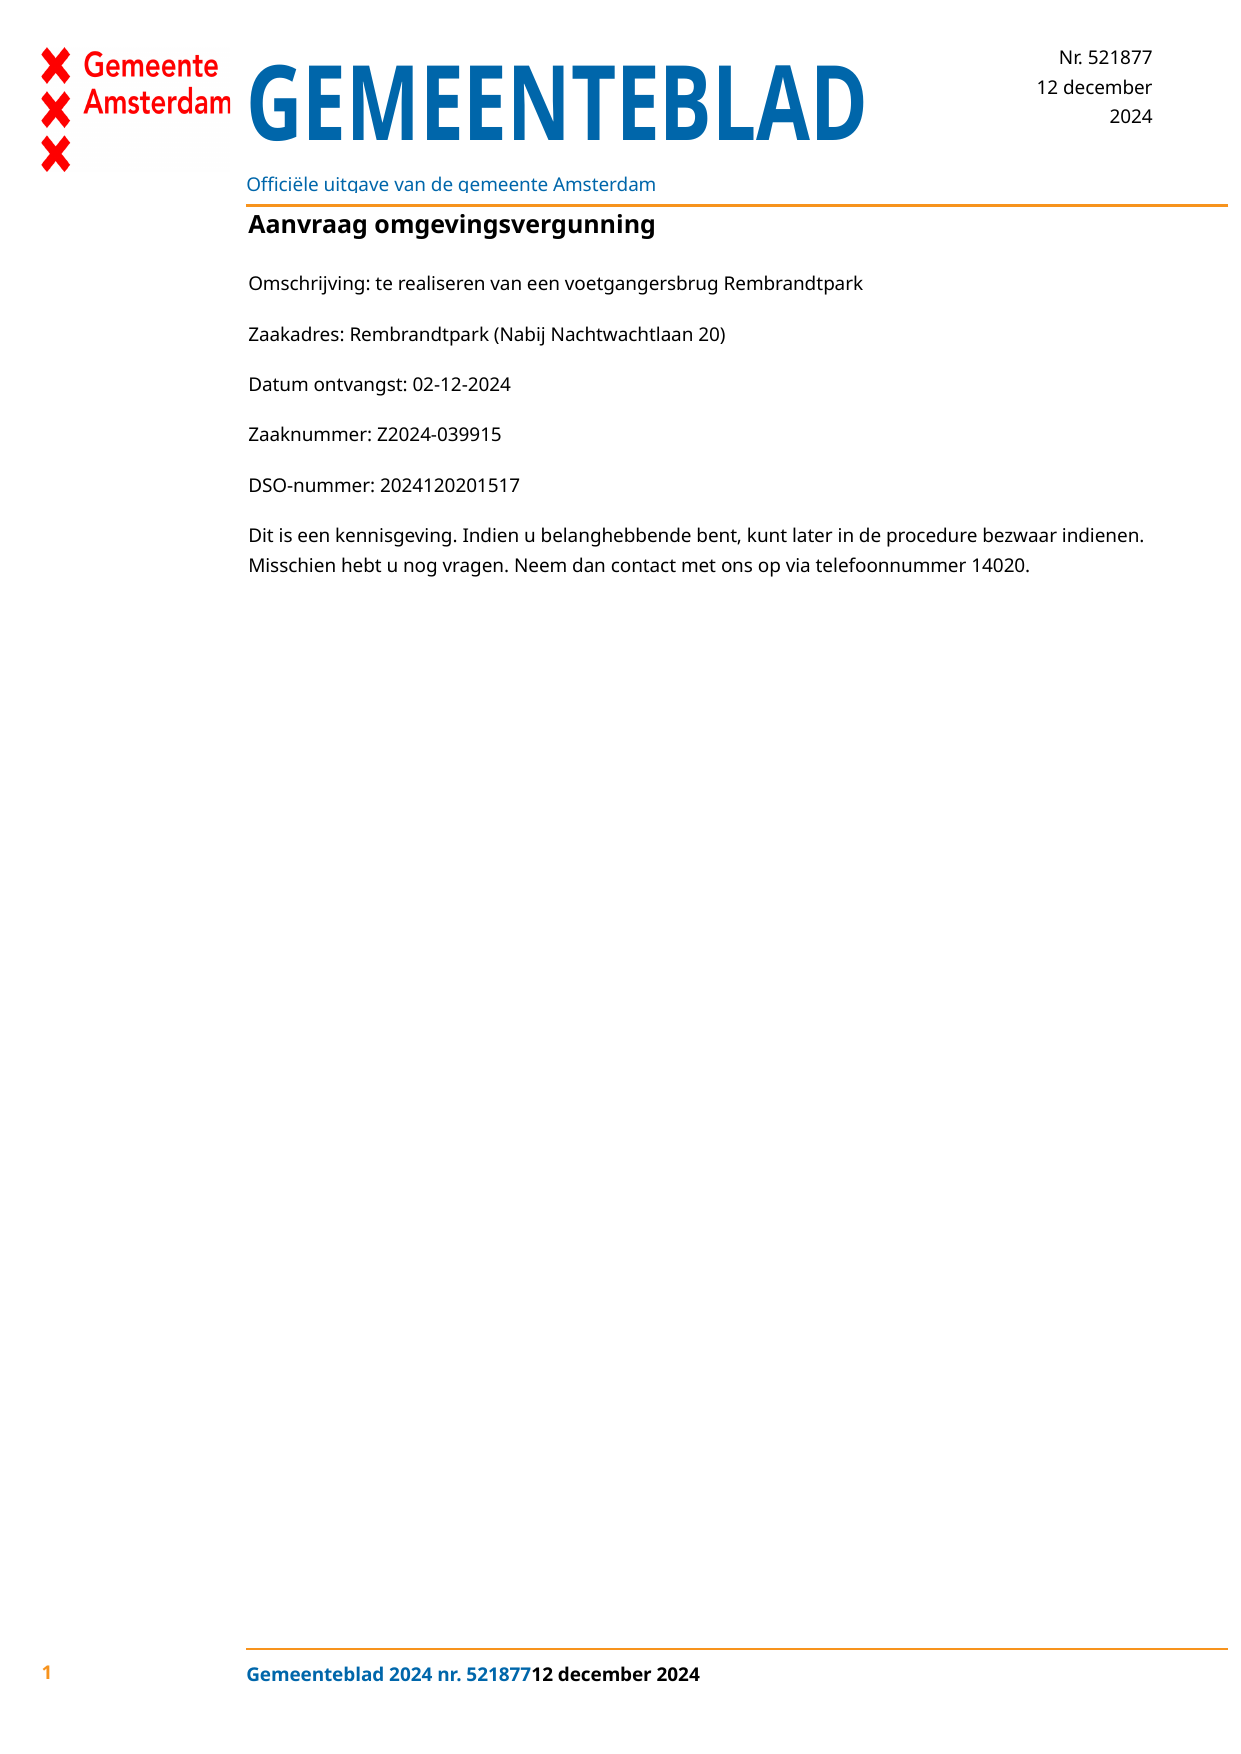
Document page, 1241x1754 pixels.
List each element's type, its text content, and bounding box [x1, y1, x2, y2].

text Aanvraag omgevingsvergunning [248, 207, 1152, 241]
text Omschrijving: te realiseren van een voetgangersbrug Rembrandtpark [248, 270, 1152, 296]
text Zaakadres: Rembrandtpark (Nabij Nachtwachtlaan 20) [248, 321, 1152, 346]
text DSO-nummer: 2024120201517 [248, 472, 1152, 498]
picture [41, 47, 231, 172]
text Dit is een kennisgeving. Indien u belanghebbende bent, kunt later in de procedure bezwaar indienen. Misschien hebt u nog vragen. Neem dan contact met ons op via telefoonnummer 14020. [248, 522, 1152, 578]
text Zaaknummer: Z2024-039915 [248, 422, 1152, 447]
text Datum ontvangst: 02-12-2024 [248, 371, 1152, 397]
